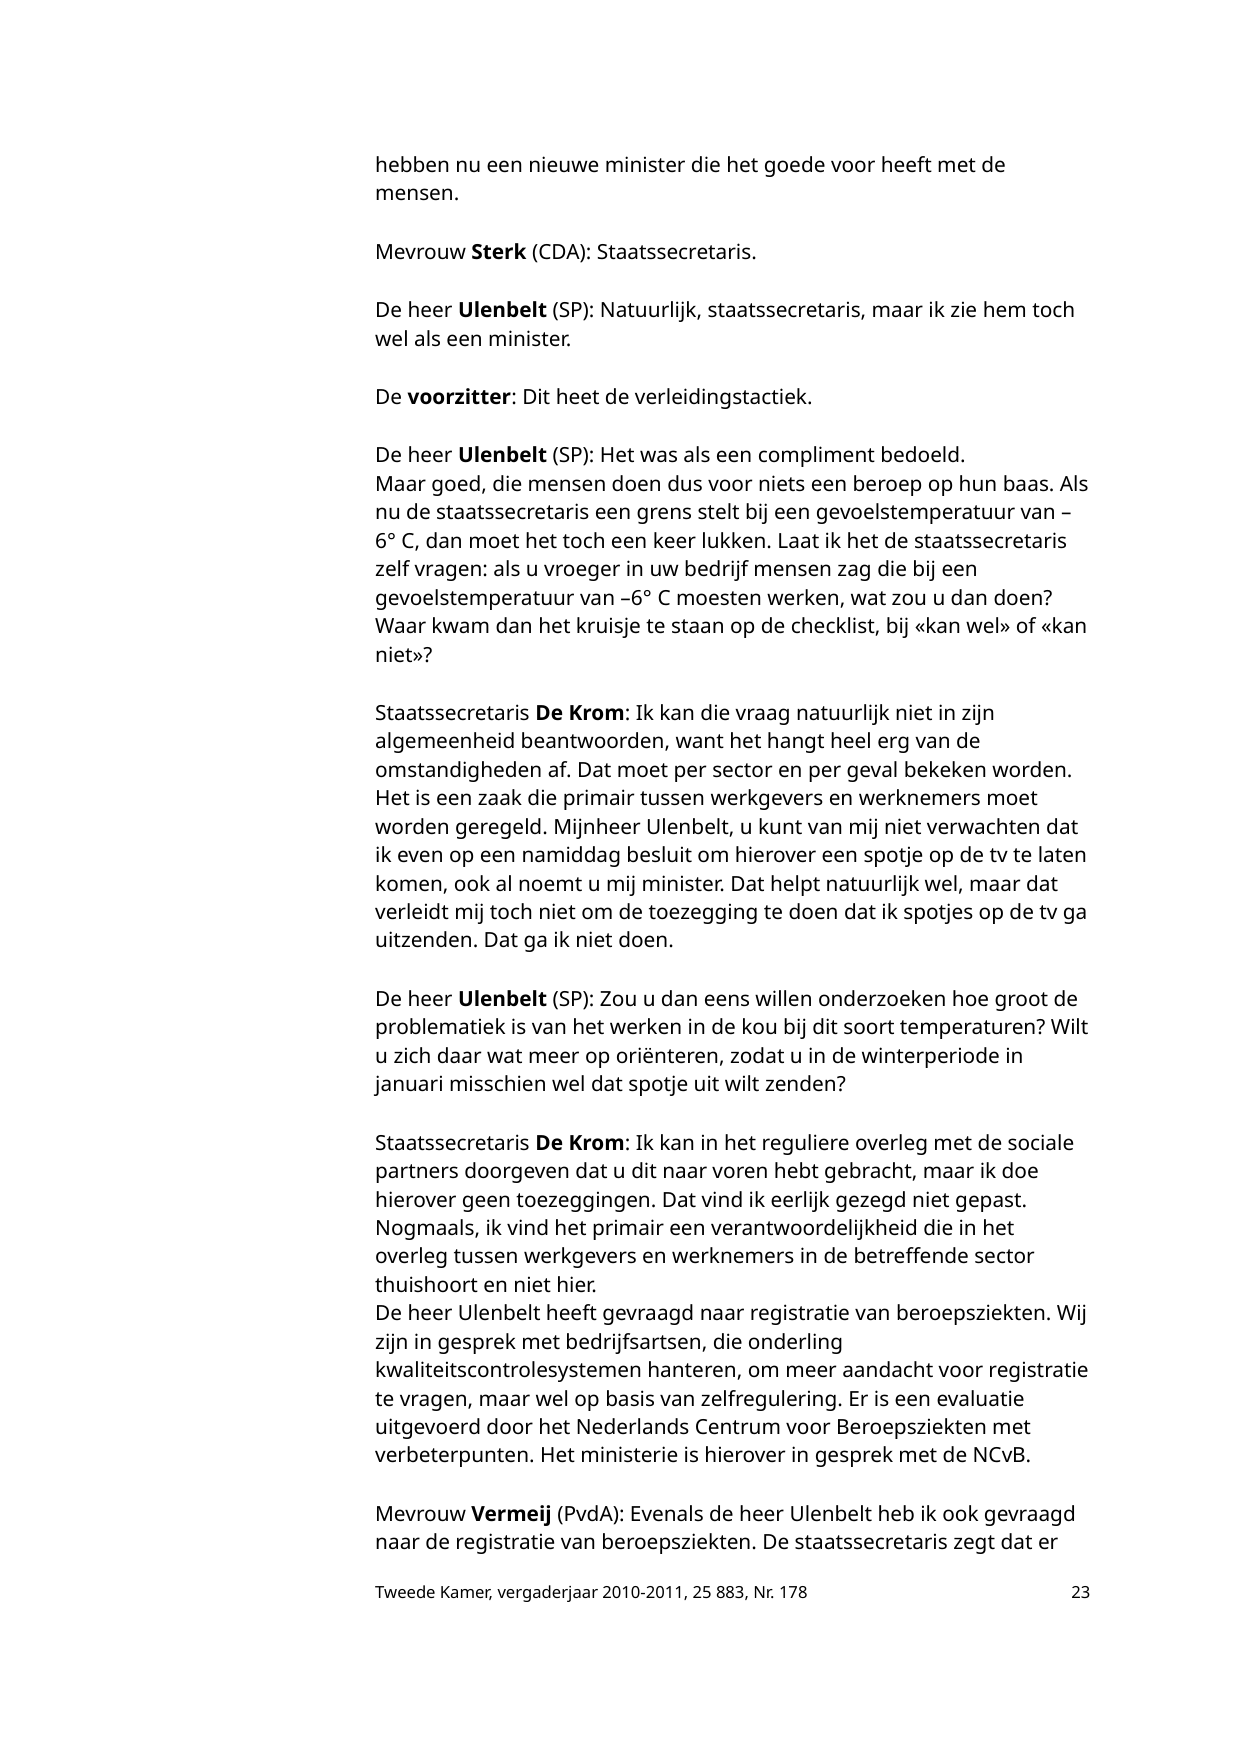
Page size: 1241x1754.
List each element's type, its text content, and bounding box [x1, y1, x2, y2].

text Maar goed, die mensen doen dus voor niets een beroep op hun baas. Als nu de staatssecretaris een grens stelt bij een gevoelstemperatuur van –6° C, dan moet het toch een keer lukken. Laat ik het de staatssecretaris zelf vragen: als u vroeger in uw bedrijf mensen zag die bij een gevoelstemperatuur van –6° C moesten werken, wat zou u dan doen? Waar kwam dan het kruisje te staan op de checklist, bij «kan wel» of «kan niet»? [375, 469, 1090, 668]
text De heer Ulenbelt (SP): Zou u dan eens willen onderzoeken hoe groot de problematiek is van het werken in de kou bij dit soort temperaturen? Wilt u zich daar wat meer op oriënteren, zodat u in de winterperiode in januari misschien wel dat spotje uit wilt zenden? [375, 984, 1090, 1098]
text De heer Ulenbelt heeft gevraagd naar registratie van beroepsziekten. Wij zijn in gesprek met bedrijfsartsen, die onderling kwaliteitscontrolesystemen hanteren, om meer aandacht voor registratie te vragen, maar wel op basis van zelfregulering. Er is een evaluatie uitgevoerd door het Nederlands Centrum voor Beroepsziekten met verbeterpunten. Het ministerie is hierover in gesprek met de NCvB. [375, 1298, 1090, 1469]
text Mevrouw Vermeij (PvdA): Evenals de heer Ulenbelt heb ik ook gevraagd naar de registratie van beroepsziekten. De staatssecretaris zegt dat er [375, 1499, 1090, 1556]
text Mevrouw Sterk (CDA): Staatssecretaris. [375, 237, 1090, 265]
text De heer Ulenbelt (SP): Het was als een compliment bedoeld. [375, 441, 1090, 469]
text De voorzitter: Dit heet de verleidingstactiek. [375, 382, 1090, 411]
text Staatssecretaris De Krom: Ik kan in het reguliere overleg met de sociale partners doorgeven dat u dit naar voren hebt gebracht, maar ik doe hierover geen toezeggingen. Dat vind ik eerlijk gezegd niet gepast. Nogmaals, ik vind het primair een verantwoordelijkheid die in het overleg tussen werkgevers en werknemers in de betreffende sector thuishoort en niet hier. [375, 1128, 1090, 1298]
text Staatssecretaris De Krom: Ik kan die vraag natuurlijk niet in zijn algemeenheid beantwoorden, want het hangt heel erg van de omstandigheden af. Dat moet per sector en per geval bekeken worden. Het is een zaak die primair tussen werkgevers en werknemers moet worden geregeld. Mijnheer Ulenbelt, u kunt van mij niet verwachten dat ik even op een namiddag besluit om hierover een spotje op de tv te laten komen, ook al noemt u mij minister. Dat helpt natuurlijk wel, maar dat verleidt mij toch niet om de toezegging te doen dat ik spotjes op de tv ga uitzenden. Dat ga ik niet doen. [375, 698, 1090, 954]
text hebben nu een nieuwe minister die het goede voor heeft met de mensen. [375, 150, 1090, 207]
text De heer Ulenbelt (SP): Natuurlijk, staatssecretaris, maar ik zie hem toch wel als een minister. [375, 295, 1090, 352]
